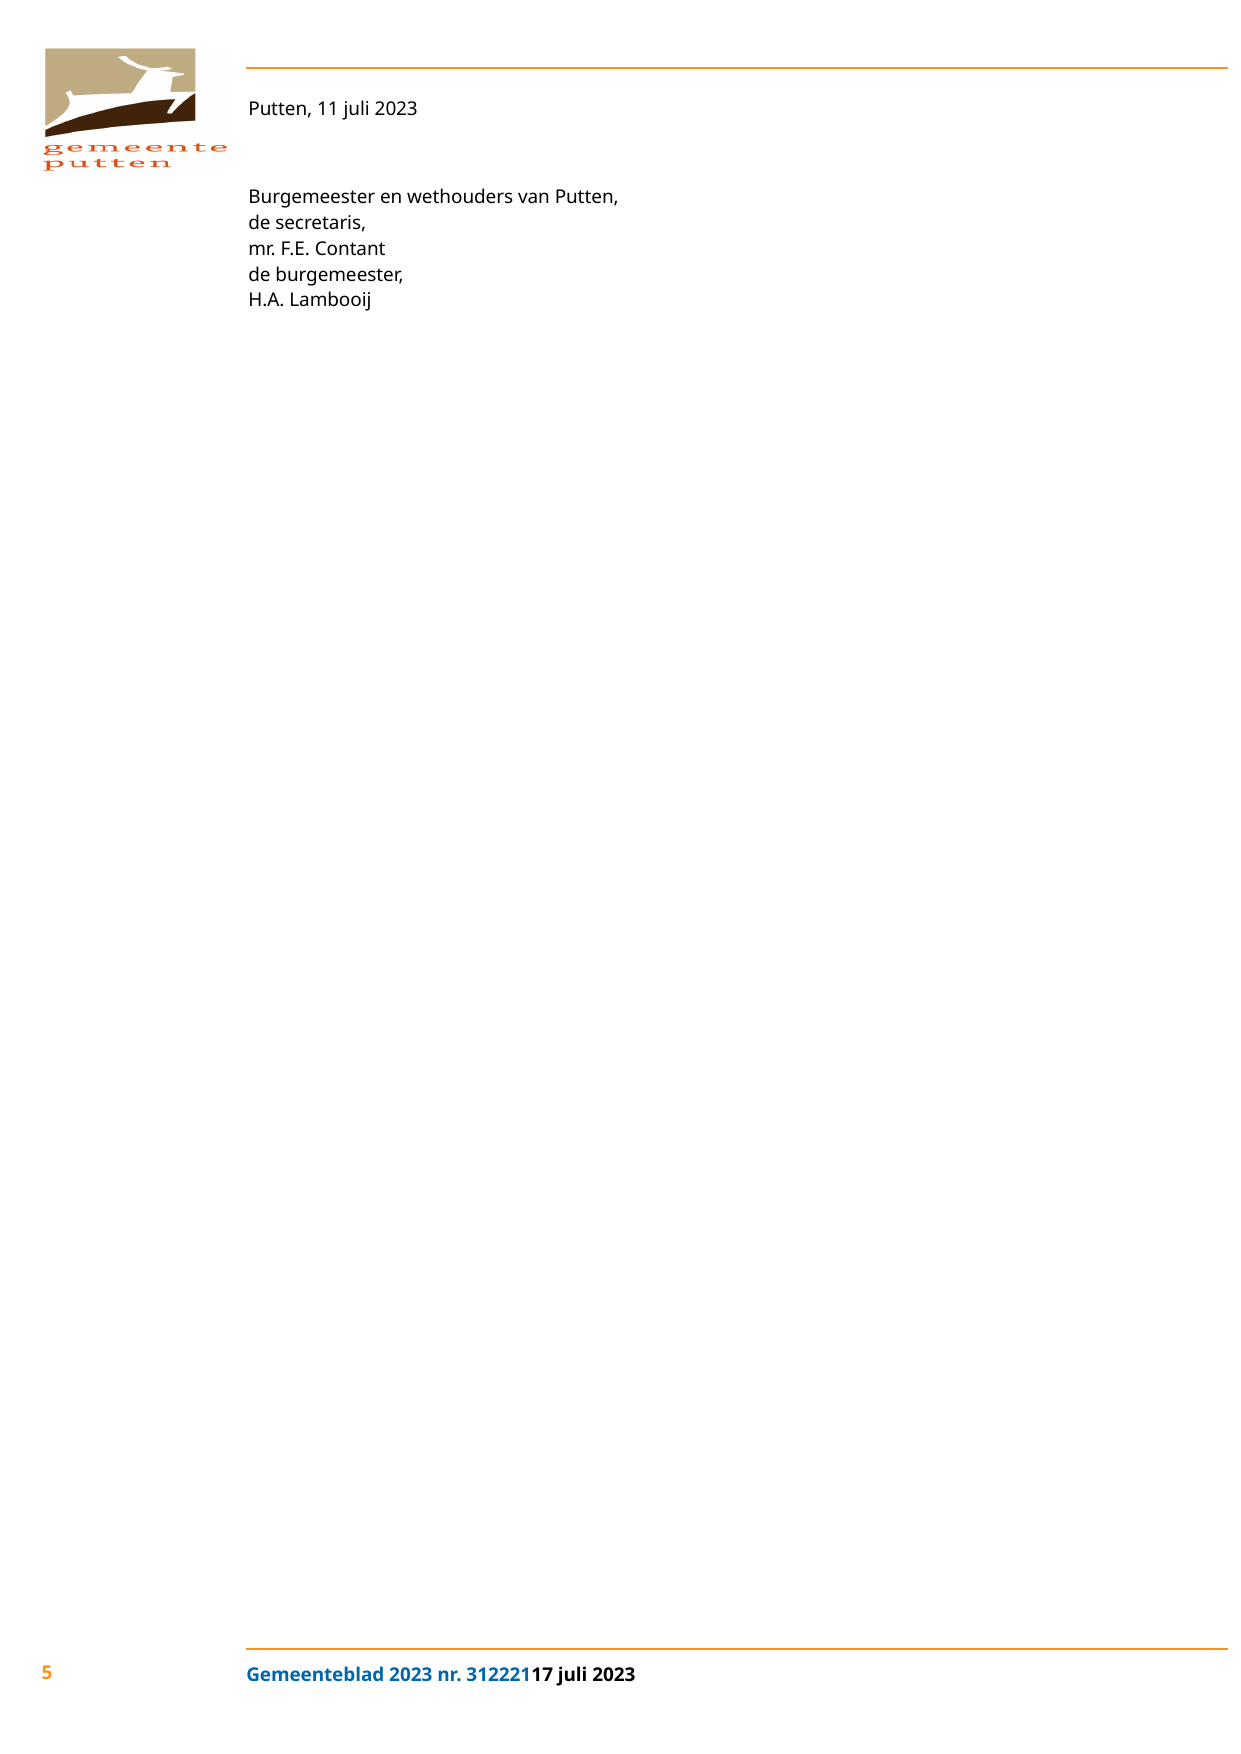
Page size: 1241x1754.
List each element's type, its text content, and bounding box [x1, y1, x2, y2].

text de secretaris, [248, 209, 1152, 235]
text mr. F.E. Contant [248, 235, 1152, 261]
picture [41, 47, 231, 172]
text H.A. Lambooij [248, 286, 1152, 312]
text Putten, 11 juli 2023 [248, 95, 1152, 121]
text de burgemeester, [248, 261, 1152, 286]
text Burgemeester en wethouders van Putten, [248, 183, 1152, 209]
